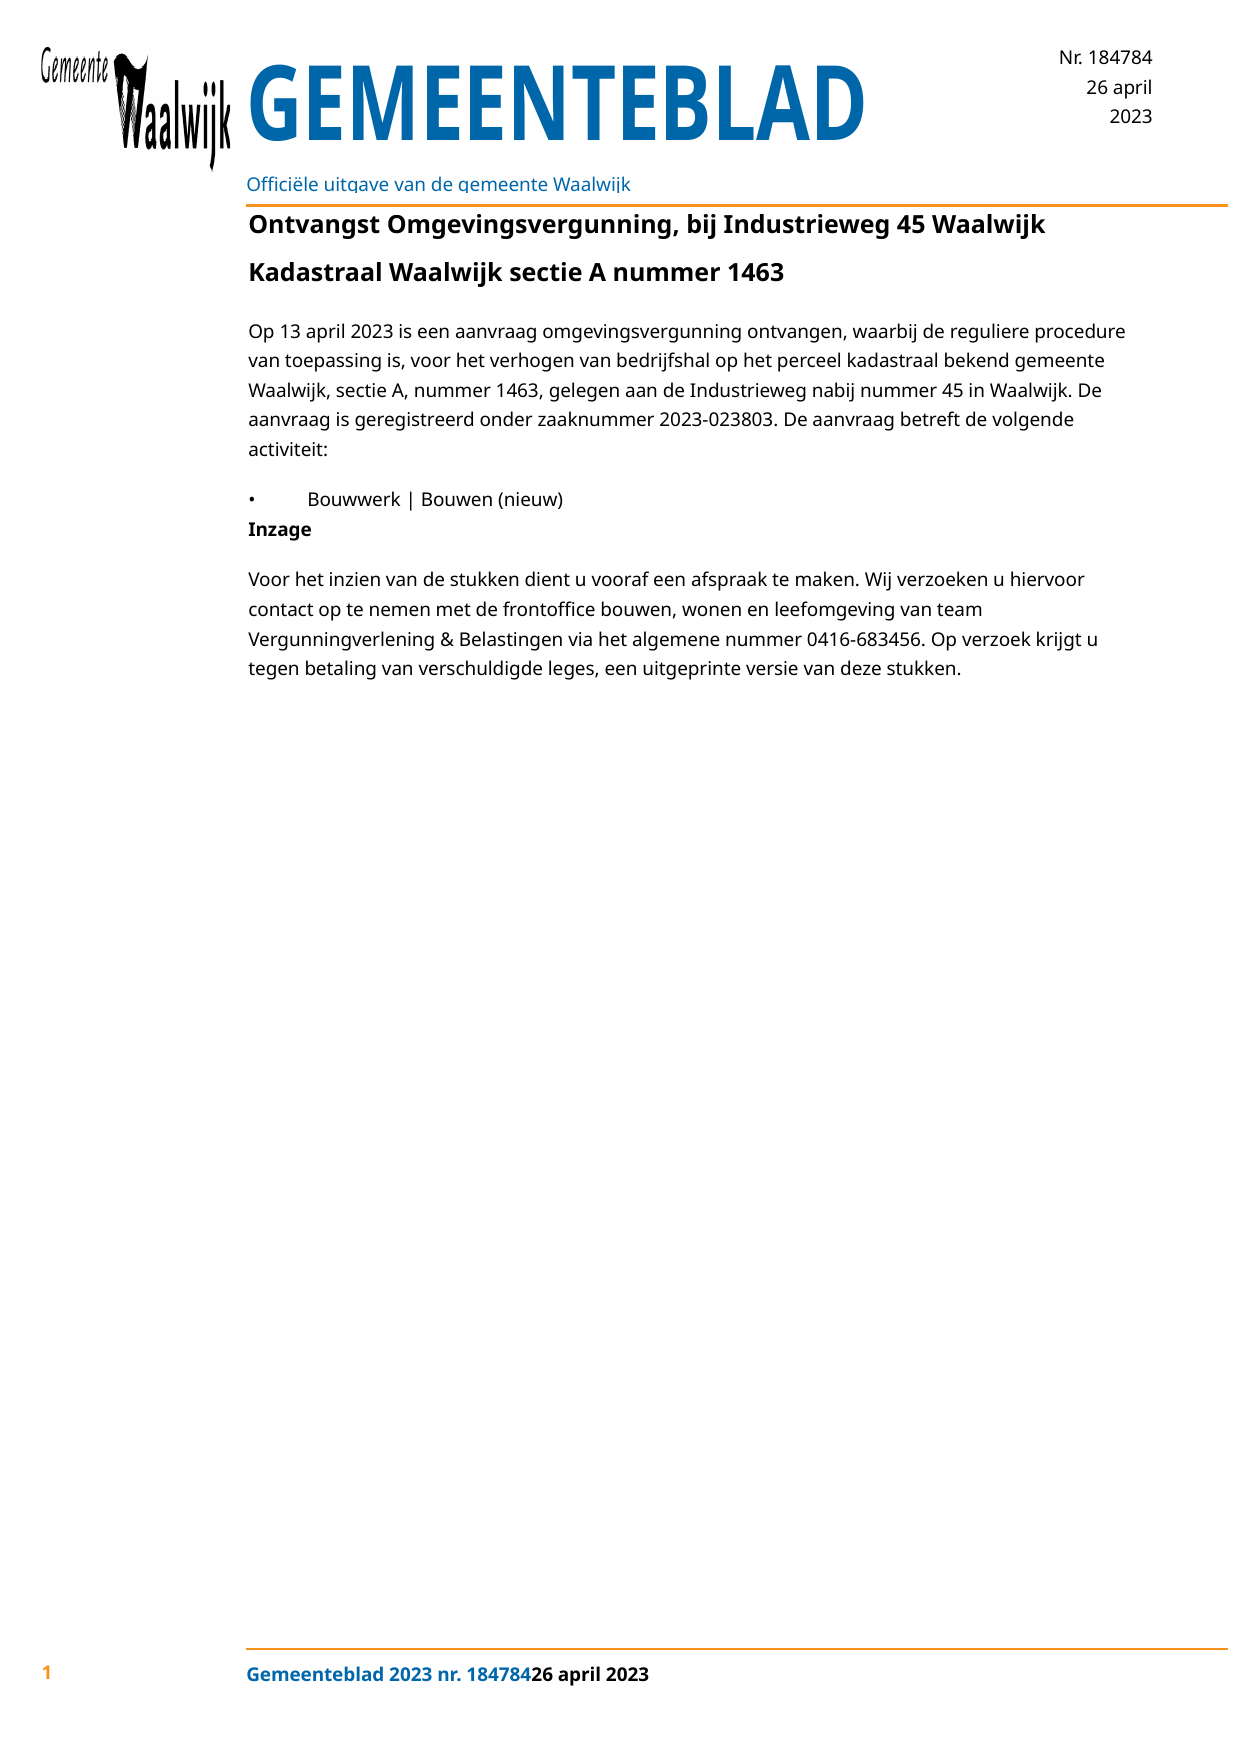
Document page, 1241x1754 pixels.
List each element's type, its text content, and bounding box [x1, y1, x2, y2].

list Bouwwerk | Bouwen (nieuw) [248, 487, 1152, 512]
text Op 13 april 2023 is een aanvraag omgevingsvergunning ontvangen, waarbij de reguliere procedure van toepassing is, voor het verhogen van bedrijfshal op het perceel kadastraal bekend gemeente Waalwijk, sectie A, nummer 1463, gelegen aan de Industrieweg nabij nummer 45 in Waalwijk. De aanvraag is geregistreerd onder zaaknummer 2023-023803. De aanvraag betreft de volgende activiteit: [248, 318, 1152, 462]
text Ontvangst Omgevingsvergunning, bij Industrieweg 45 Waalwijk Kadastraal Waalwijk sectie A nummer 1463 [248, 207, 1152, 288]
text Inzage [248, 516, 1152, 542]
text Voor het inzien van de stukken dient u vooraf een afspraak te maken. Wij verzoeken u hiervoor contact op te nemen met de frontoffice bouwen, wonen en leefomgeving van team Vergunningverlening & Belastingen via het algemene nummer 0416-683456. Op verzoek krijgt u tegen betaling van verschuldigde leges, een uitgeprinte versie van deze stukken. [248, 567, 1152, 681]
picture [41, 47, 231, 172]
